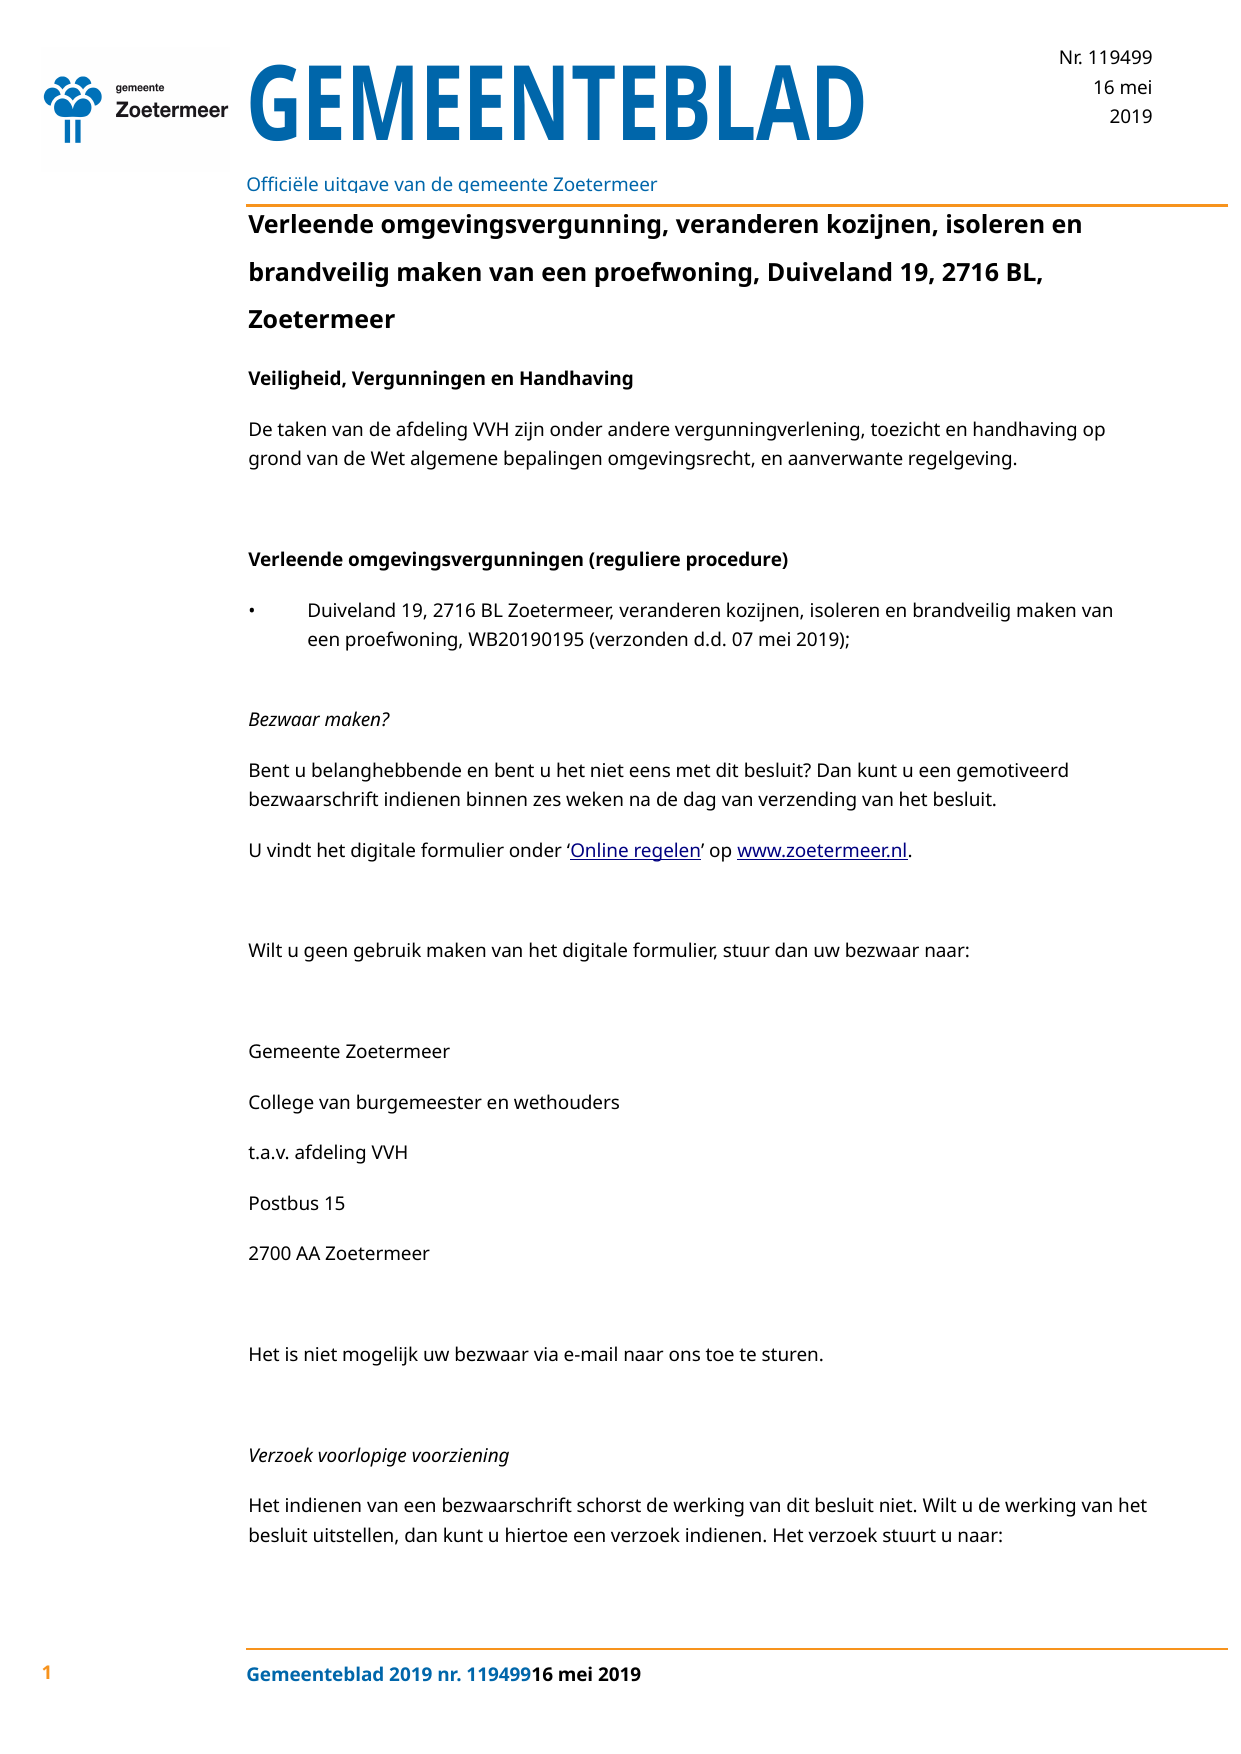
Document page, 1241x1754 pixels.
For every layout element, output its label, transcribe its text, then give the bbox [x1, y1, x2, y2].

text Wilt u geen gebruik maken van het digitale formulier, stuur dan uw bezwaar naar: [248, 938, 1152, 963]
text Postbus 15 [248, 1190, 1152, 1215]
text Bent u belanghebbende en bent u het niet eens met dit besluit? Dan kunt u een gemotiveerd bezwaarschrift indienen binnen zes weken na de dag van verzending van het besluit. [248, 757, 1152, 812]
text Veiligheid, Vergunningen en Handhaving [248, 366, 1152, 391]
list Duiveland 19, 2716 BL Zoetermeer, veranderen kozijnen, isoleren en brandveilig maken van een proefwoning, WB20190195 (verzonden d.d. 07 mei 2019); [248, 597, 1152, 652]
text Verleende omgevingsvergunningen (reguliere procedure) [248, 546, 1152, 572]
text De taken van de afdeling VVH zijn onder andere vergunningverlening, toezicht en handhaving op grond van de Wet algemene bepalingen omgevingsrecht, en aanverwante regelgeving. [248, 416, 1152, 471]
text Verzoek voorlopige voorziening [248, 1442, 1152, 1467]
text Verleende omgevingsvergunning, veranderen kozijnen, isoleren en brandveilig maken van een proefwoning, Duiveland 19, 2716 BL, Zoetermeer [248, 207, 1152, 336]
text t.a.v. afdeling VVH [248, 1139, 1152, 1165]
text Bezwaar maken? [248, 706, 1152, 732]
text College van burgemeester en wethouders [248, 1089, 1152, 1114]
text Het is niet mogelijk uw bezwaar via e-mail naar ons toe te sturen. [248, 1341, 1152, 1367]
text Gemeente Zoetermeer [248, 1038, 1152, 1064]
text 2700 AA Zoetermeer [248, 1240, 1152, 1266]
text Het indienen van een bezwaarschrift schorst de werking van dit besluit niet. Wilt u de werking van het besluit uitstellen, dan kunt u hiertoe een verzoek indienen. Het verzoek stuurt u naar: [248, 1492, 1152, 1547]
text U vindt het digitale formulier onder ‘Online regelen’ op www.zoetermeer.nl. [248, 837, 1152, 862]
picture [41, 47, 231, 172]
